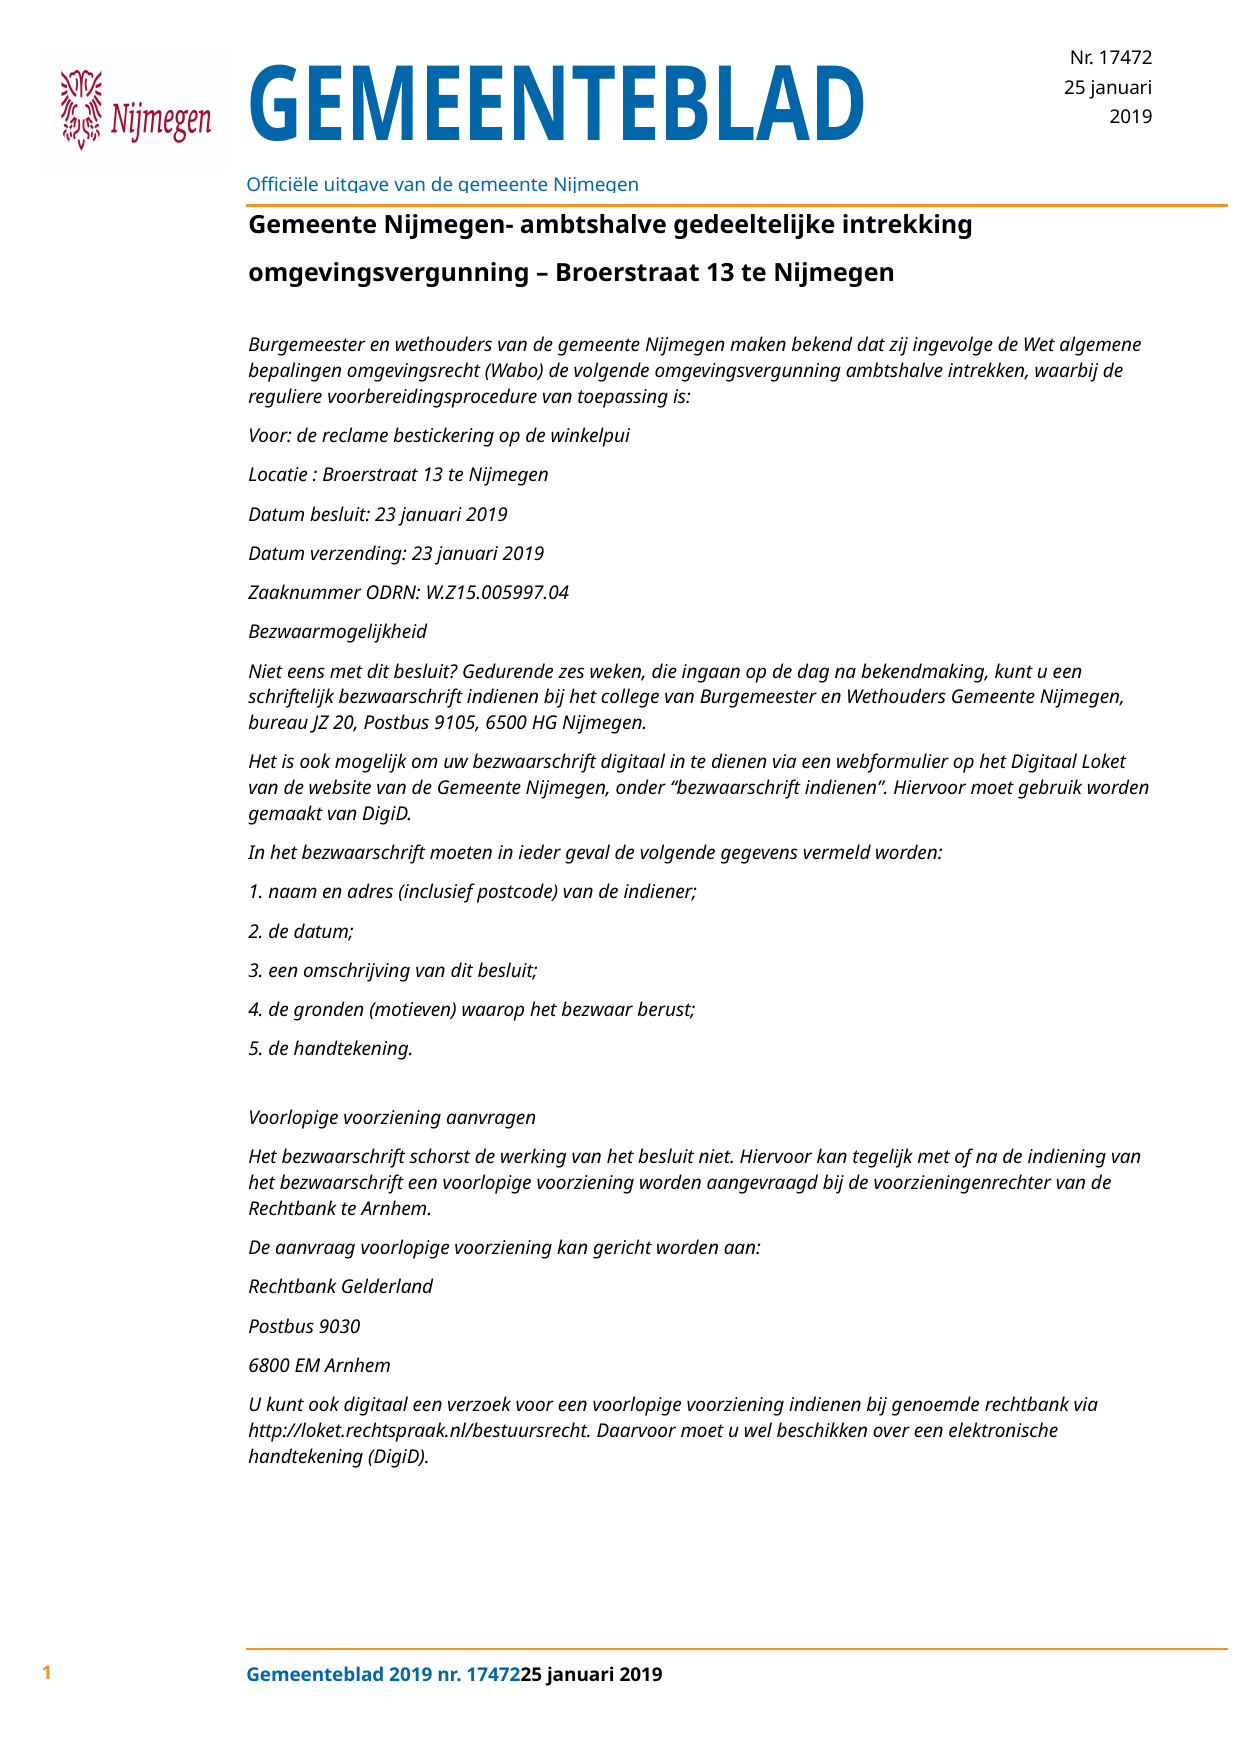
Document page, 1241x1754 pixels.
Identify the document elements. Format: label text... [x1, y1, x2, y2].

text U kunt ook digitaal een verzoek voor een voorlopige voorziening indienen bij genoemde rechtbank via http://loket.rechtspraak.nl/bestuursrecht. Daarvoor moet u wel beschikken over een elektronische handtekening (DigiD). [248, 1392, 1152, 1469]
text 2. de datum; [248, 918, 1152, 943]
text 3. een omschrijving van dit besluit; [248, 957, 1152, 983]
text Bezwaarmogelijkheid [248, 618, 1152, 644]
text In het bezwaarschrift moeten in ieder geval de volgende gegevens vermeld worden: [248, 839, 1152, 865]
text Postbus 9030 [248, 1313, 1152, 1339]
text 6800 EM Arnhem [248, 1352, 1152, 1378]
text Gemeente Nijmegen- ambtshalve gedeeltelijke intrekking omgevingsvergunning – Broerstraat 13 te Nijmegen [248, 207, 1152, 288]
picture [41, 47, 231, 172]
text Zaaknummer ODRN: W.Z15.005997.04 [248, 579, 1152, 605]
text Niet eens met dit besluit? Gedurende zes weken, die ingaan op de dag na bekendmaking, kunt u een schriftelijk bezwaarschrift indienen bij het college van Burgemeester en Wethouders Gemeente Nijmegen, bureau JZ 20, Postbus 9105, 6500 HG Nijmegen. [248, 658, 1152, 735]
text 5. de handtekening. [248, 1036, 1152, 1061]
text Burgemeester en wethouders van de gemeente Nijmegen maken bekend dat zij ingevolge de Wet algemene bepalingen omgevingsrecht (Wabo) de volgende omgevingsvergunning ambtshalve intrekken, waarbij de reguliere voorbereidingsprocedure van toepassing is: [248, 331, 1152, 409]
text Het is ook mogelijk om uw bezwaarschrift digitaal in te dienen via een webformulier op het Digitaal Loket van de website van de Gemeente Nijmegen, onder “bezwaarschrift indienen”. Hiervoor moet gebruik worden gemaakt van DigiD. [248, 748, 1152, 826]
text 4. de gronden (motieven) waarop het bezwaar berust; [248, 996, 1152, 1022]
text Locatie : Broerstraat 13 te Nijmegen [248, 461, 1152, 487]
text Datum verzending: 23 januari 2019 [248, 540, 1152, 566]
text De aanvraag voorlopige voorziening kan gericht worden aan: [248, 1234, 1152, 1260]
text Het bezwaarschrift schorst de werking van het besluit niet. Hiervoor kan tegelijk met of na de indiening van het bezwaarschrift een voorlopige voorziening worden aangevraagd bij de voorzieningenrechter van de Rechtbank te Arnhem. [248, 1144, 1152, 1221]
text Datum besluit: 23 januari 2019 [248, 501, 1152, 526]
text Rechtbank Gelderland [248, 1274, 1152, 1299]
text 1. naam en adres (inclusief postcode) van de indiener; [248, 878, 1152, 904]
text Voor: de reclame bestickering op de winkelpui [248, 422, 1152, 448]
text Voorlopige voorziening aanvragen [248, 1104, 1152, 1130]
